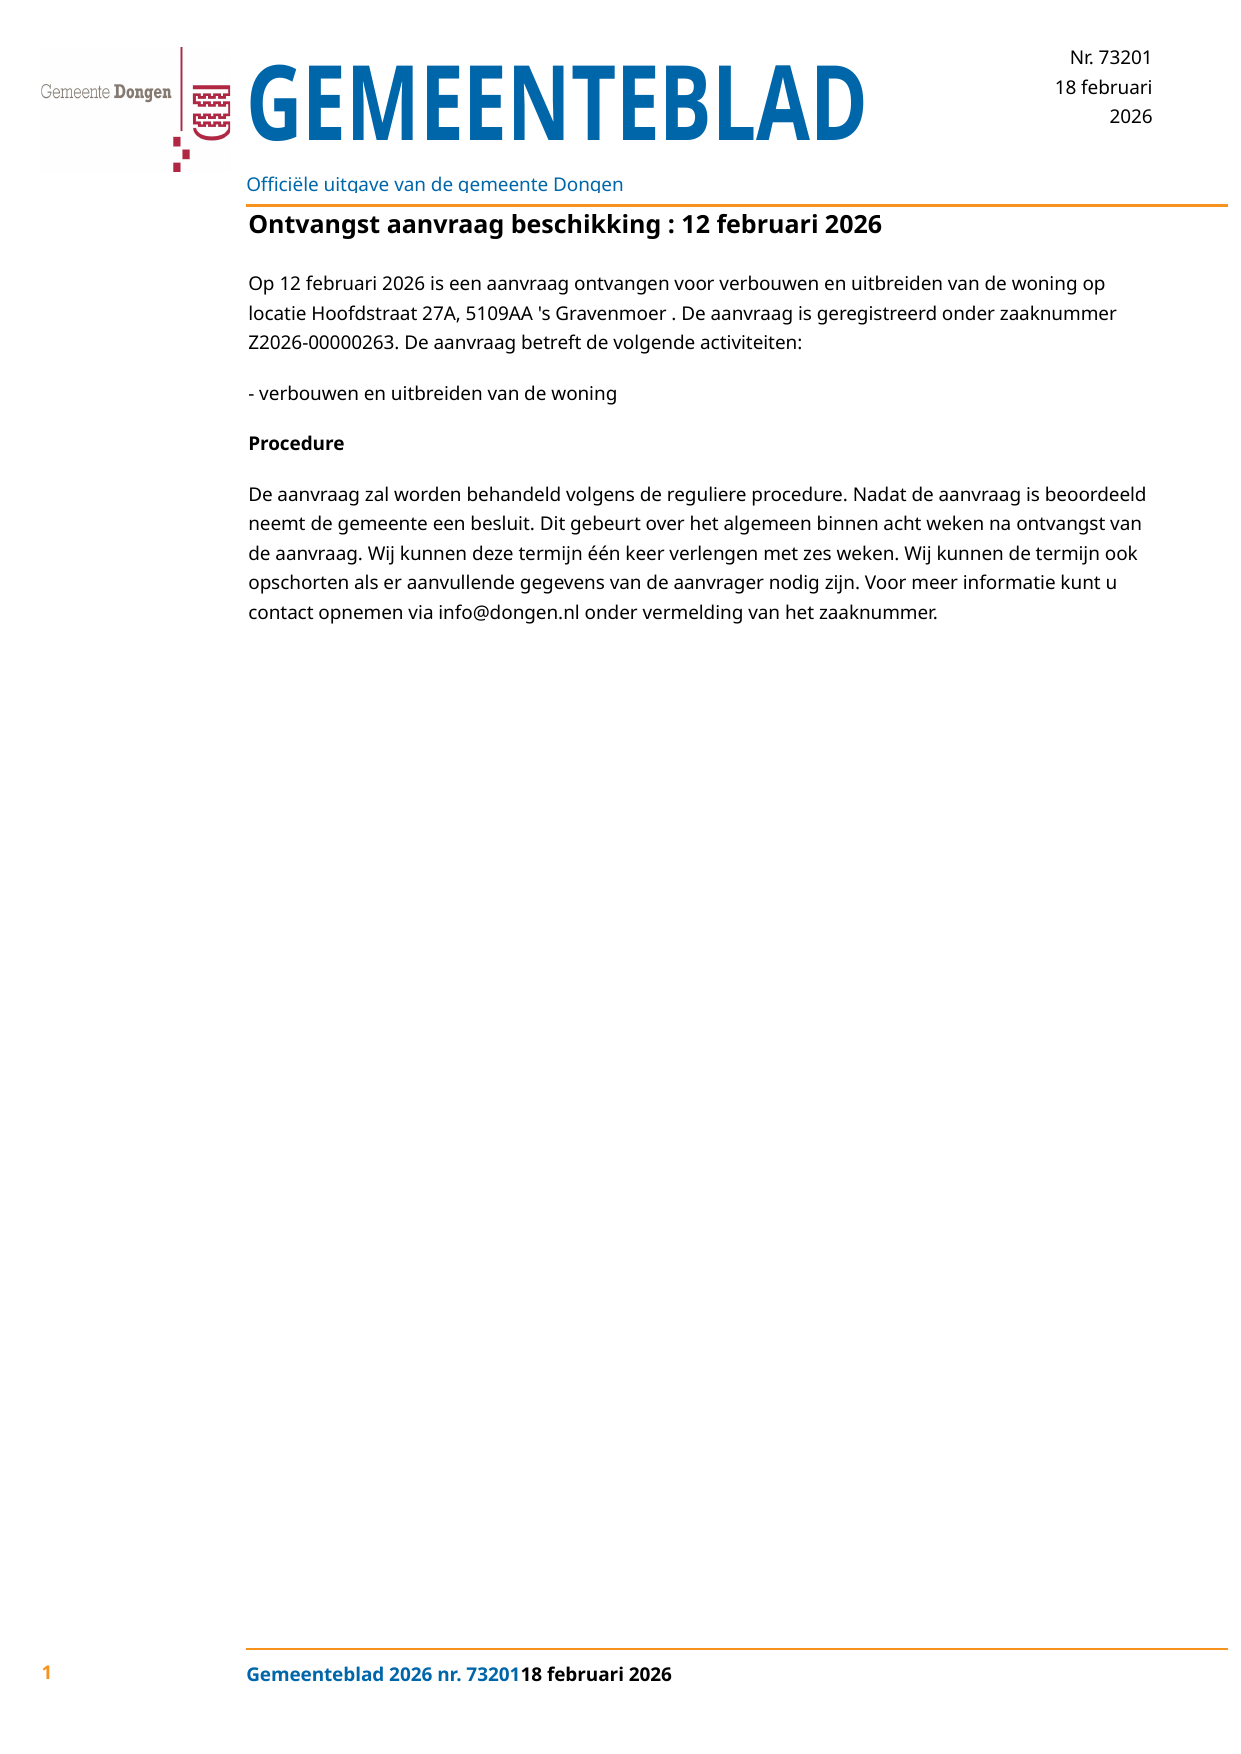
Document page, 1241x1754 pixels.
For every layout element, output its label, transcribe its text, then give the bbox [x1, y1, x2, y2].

text - verbouwen en uitbreiden van de woning [248, 380, 1152, 406]
text De aanvraag zal worden behandeld volgens de reguliere procedure. Nadat de aanvraag is beoordeeld neemt de gemeente een besluit. Dit gebeurt over het algemeen binnen acht weken na ontvangst van de aanvraag. Wij kunnen deze termijn één keer verlengen met zes weken. Wij kunnen de termijn ook opschorten als er aanvullende gegevens van de aanvrager nodig zijn. Voor meer informatie kunt u contact opnemen via info@dongen.nl onder vermelding van het zaaknummer. [248, 481, 1152, 625]
text Procedure [248, 430, 1152, 456]
picture [41, 47, 231, 172]
text Ontvangst aanvraag beschikking : 12 februari 2026 [248, 207, 1152, 241]
text Op 12 februari 2026 is een aanvraag ontvangen voor verbouwen en uitbreiden van de woning op locatie Hoofdstraat 27A, 5109AA 's Gravenmoer . De aanvraag is geregistreerd onder zaaknummer Z2026-00000263. De aanvraag betreft de volgende activiteiten: [248, 270, 1152, 355]
